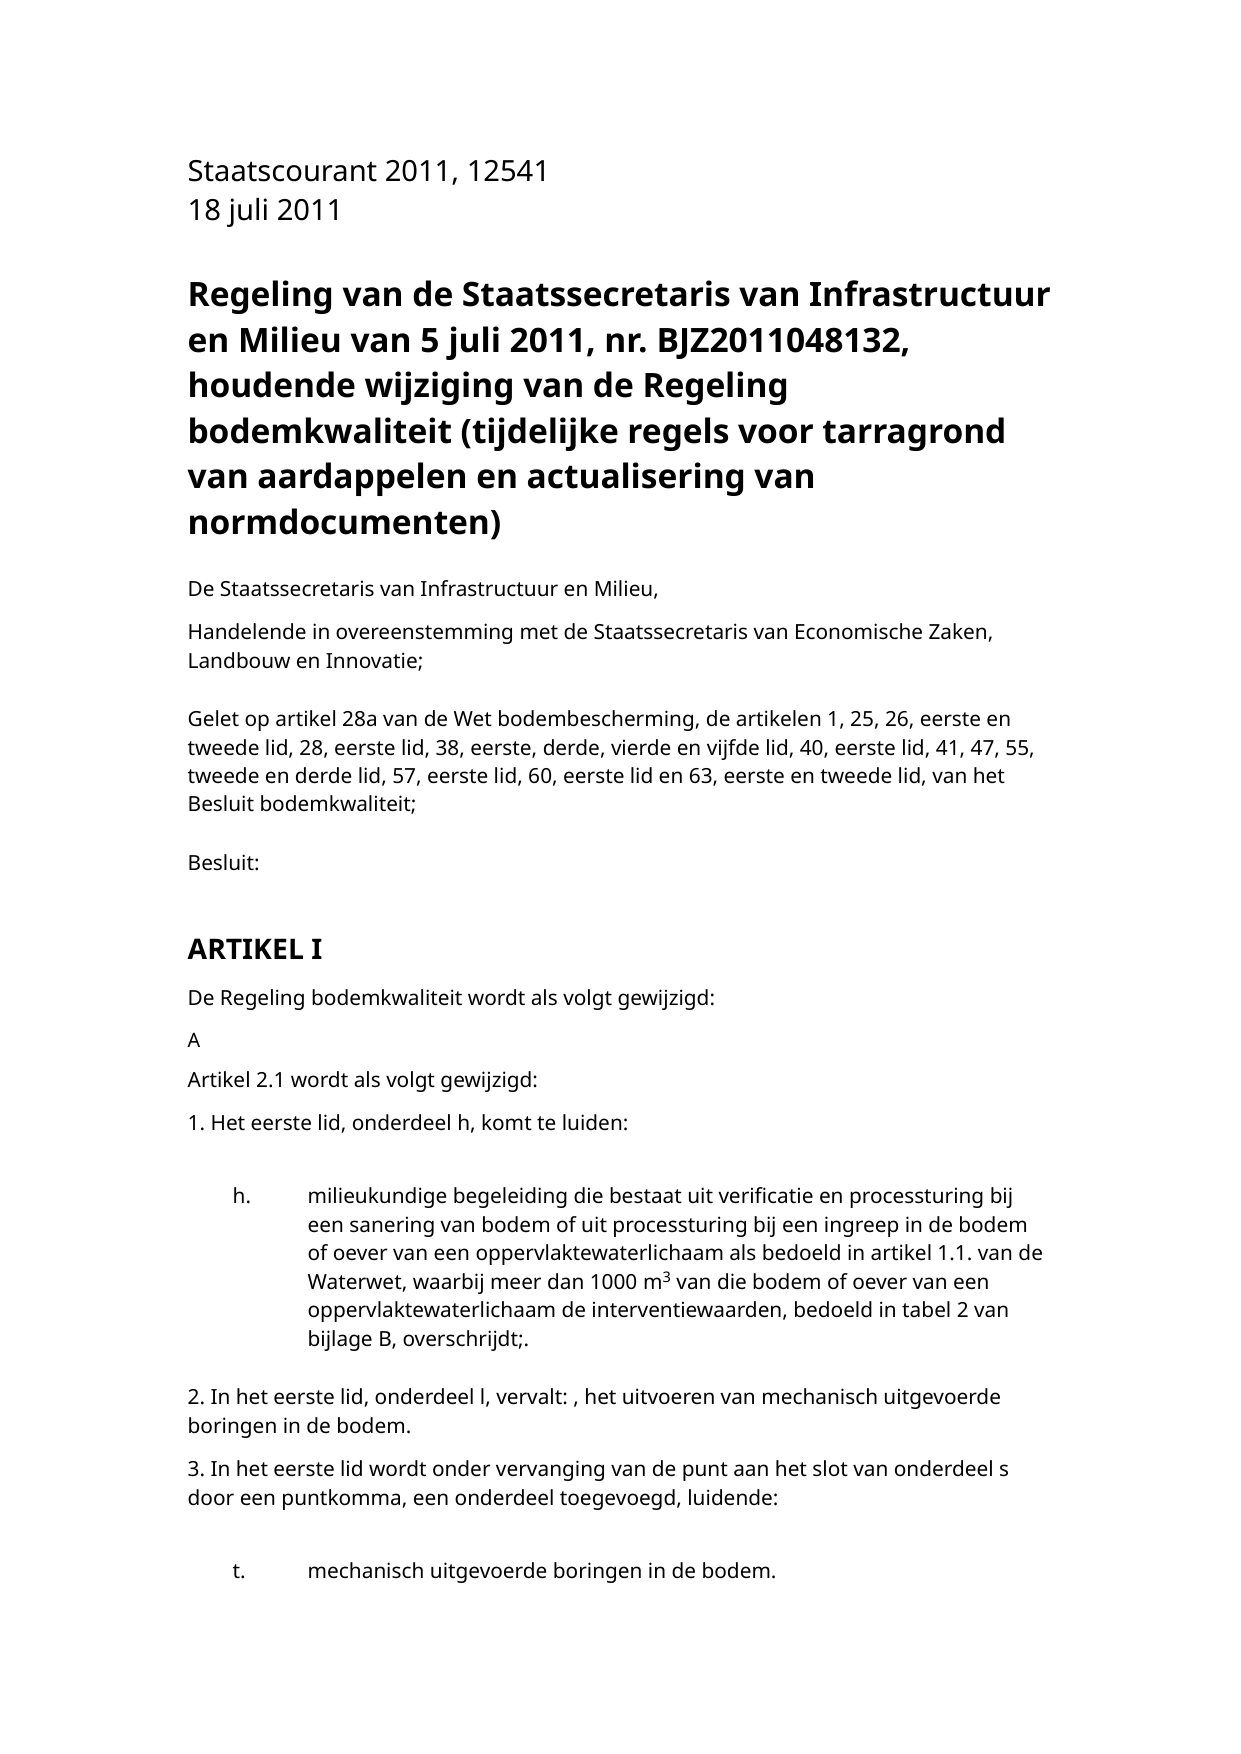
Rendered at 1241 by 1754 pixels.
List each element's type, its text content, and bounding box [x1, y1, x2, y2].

text 2. In het eerste lid, onderdeel l, vervalt: , het uitvoeren van mechanisch uitgevoerde boringen in de bodem. [187, 1382, 1053, 1439]
text De Staatssecretaris van Infrastructuur en Milieu, [187, 574, 1053, 602]
subtitle ARTIKEL I [187, 929, 1053, 968]
text A [187, 1026, 1053, 1053]
text Gelet op artikel 28a van de Wet bodembescherming, de artikelen 1, 25, 26, eerste en tweede lid, 28, eerste lid, 38, eerste, derde, vierde en vijfde lid, 40, eerste lid, 41, 47, 55, tweede en derde lid, 57, eerste lid, 60, eerste lid en 63, eerste en tweede lid, van het Besluit bodemkwaliteit; [187, 704, 1053, 818]
text 3. In het eerste lid wordt onder vervanging van de punt aan het slot van onderdeel s door een puntkomma, een onderdeel toegevoegd, luidende: [187, 1454, 1053, 1511]
text De Regeling bodemkwaliteit wordt als volgt gewijzigd: [187, 983, 1053, 1011]
text Staatscourant 2011, 12541 [187, 150, 1053, 190]
text Handelende in overeenstemming met de Staatssecretaris van Economische Zaken, Landbouw en Innovatie; [187, 617, 1053, 674]
subtitle Regeling van de Staatssecretaris van Infrastructuur en Milieu van 5 juli 2011, nr. BJZ2011048132, houdende wijziging van de Regeling bodemkwaliteit (tijdelijke regels voor tarragrond van aardappelen en actualisering van normdocumenten) [187, 271, 1053, 544]
text Besluit: [187, 848, 1053, 876]
list mechanisch uitgevoerde boringen in de bodem. [232, 1556, 1053, 1584]
text 1. Het eerste lid, onderdeel h, komt te luiden: [187, 1108, 1053, 1137]
list milieukundige begeleiding die bestaat uit verificatie en processturing bij een sanering van bodem of uit processturing bij een ingreep in de bodem of oever van een oppervlaktewaterlichaam als bedoeld in artikel 1.1. van de Waterwet, waarbij meer dan 1000 m3 van die bodem of oever van een oppervlaktewaterlichaam de interventiewaarden, bedoeld in tabel 2 van bijlage B, overschrijdt;. [232, 1182, 1053, 1352]
text 18 juli 2011 [187, 190, 1053, 229]
text Artikel 2.1 wordt als volgt gewijzigd: [187, 1065, 1053, 1093]
